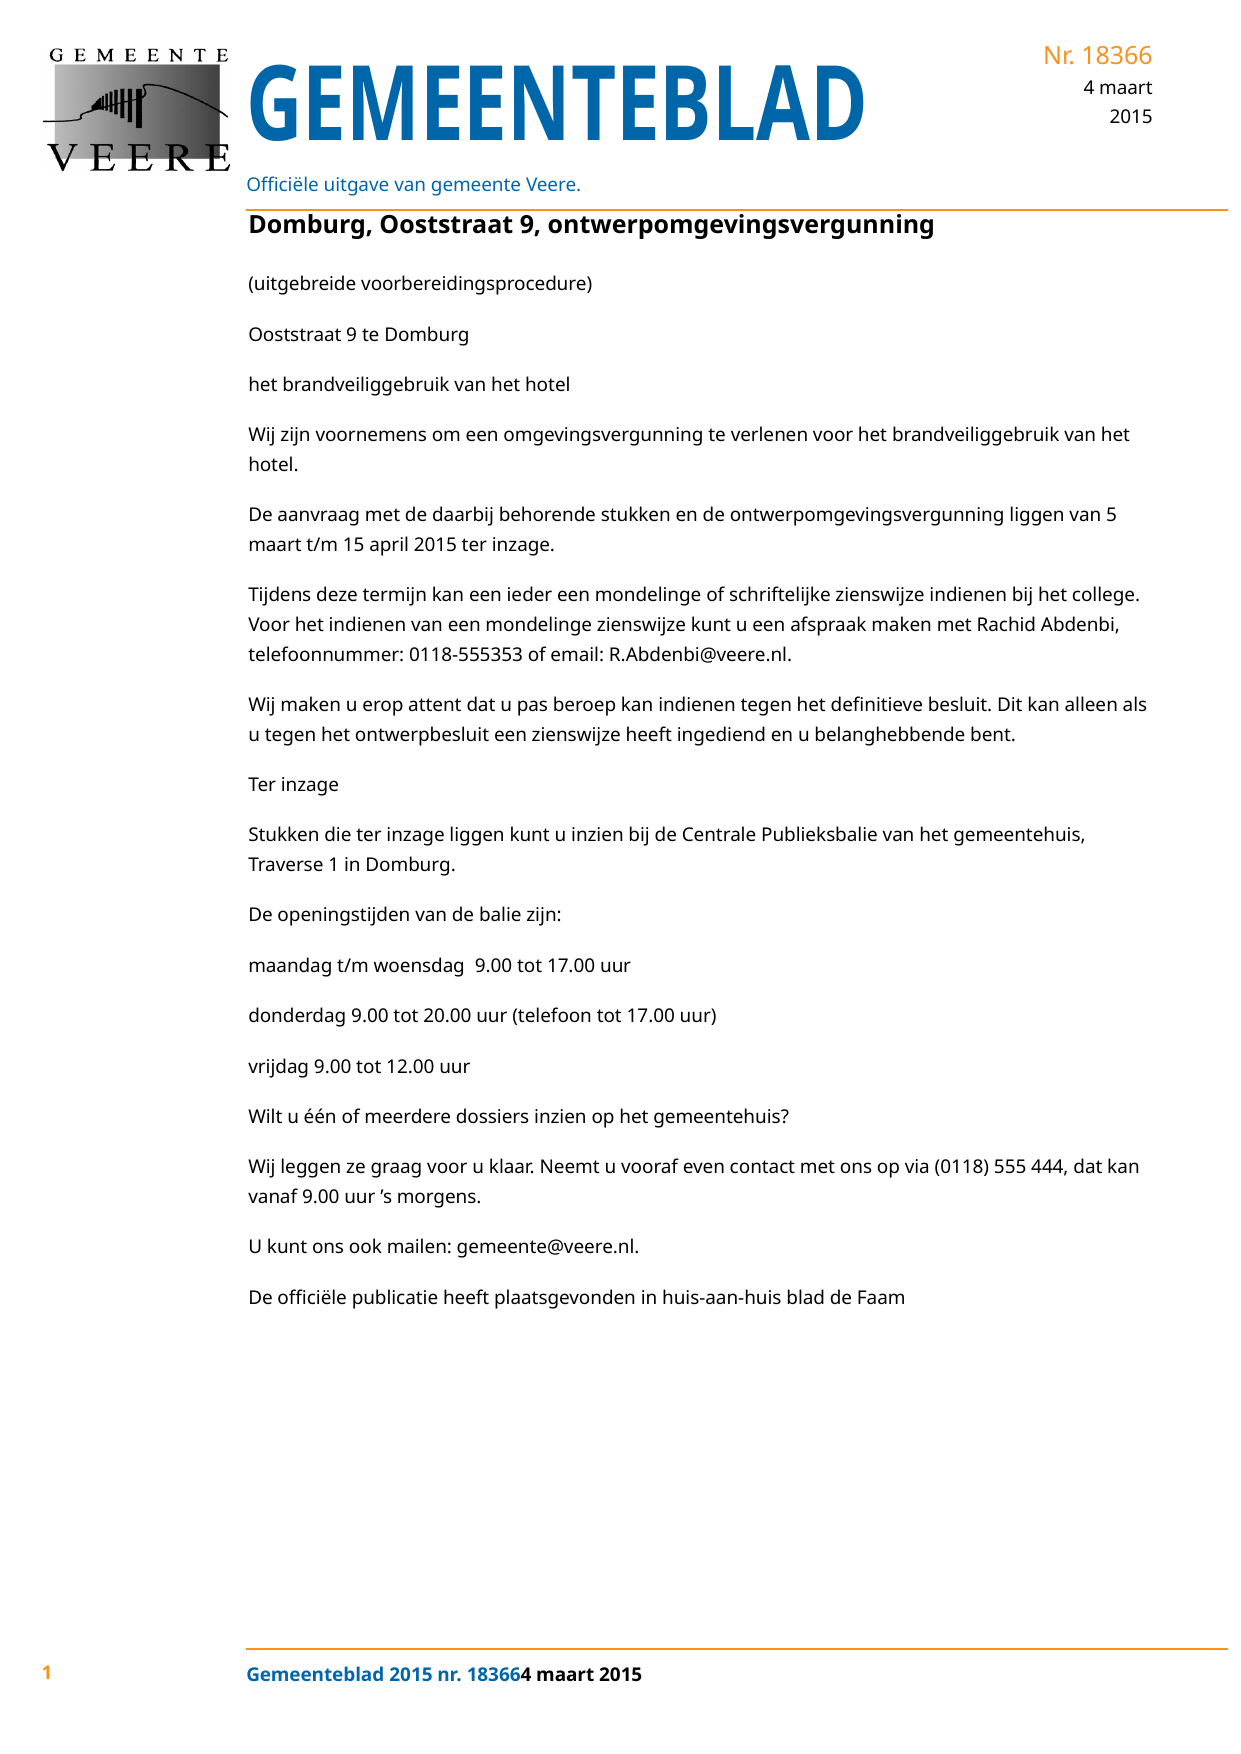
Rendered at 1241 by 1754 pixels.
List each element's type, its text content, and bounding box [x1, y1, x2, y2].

picture [41, 47, 231, 172]
text Domburg, Ooststraat 9, ontwerpomgevingsvergunning [248, 211, 1152, 241]
text maandag t/m woensdag 9.00 tot 17.00 uur [248, 952, 1152, 978]
text Ter inzage [248, 771, 1152, 797]
text De aanvraag met de daarbij behorende stukken en de ontwerpomgevingsvergunning liggen van 5 maart t/m 15 april 2015 ter inzage. [248, 502, 1152, 557]
text Wij leggen ze graag voor u klaar. Neemt u vooraf even contact met ons op via (0118) 555 444, dat kan vanaf 9.00 uur ’s morgens. [248, 1154, 1152, 1209]
text U kunt ons ook mailen: gemeente@veere.nl. [248, 1234, 1152, 1259]
text Tijdens deze termijn kan een ieder een mondelinge of schriftelijke zienswijze indienen bij het college. Voor het indienen van een mondelinge zienswijze kunt u een afspraak maken met Rachid Abdenbi, telefoonnummer: 0118-555353 of email: R.Abdenbi@veere.nl. [248, 582, 1152, 666]
text Wij maken u erop attent dat u pas beroep kan indienen tegen het definitieve besluit. Dit kan alleen als u tegen het ontwerpbesluit een zienswijze heeft ingediend en u belanghebbende bent. [248, 691, 1152, 746]
text donderdag 9.00 tot 20.00 uur (telefoon tot 17.00 uur) [248, 1002, 1152, 1028]
text Wilt u één of meerdere dossiers inzien op het gemeentehuis? [248, 1103, 1152, 1129]
text De openingstijden van de balie zijn: [248, 902, 1152, 927]
text Wij zijn voornemens om een omgevingsvergunning te verlenen voor het brandveiliggebruik van het hotel. [248, 422, 1152, 477]
text De officiële publicatie heeft plaatsgevonden in huis-aan-huis blad de Faam [248, 1284, 1152, 1310]
text het brandveiliggebruik van het hotel [248, 371, 1152, 397]
text Stukken die ter inzage liggen kunt u inzien bij de Centrale Publieksbalie van het gemeentehuis, Traverse 1 in Domburg. [248, 822, 1152, 877]
text vrijdag 9.00 tot 12.00 uur [248, 1053, 1152, 1078]
text Ooststraat 9 te Domburg [248, 321, 1152, 346]
text (uitgebreide voorbereidingsprocedure) [248, 270, 1152, 296]
